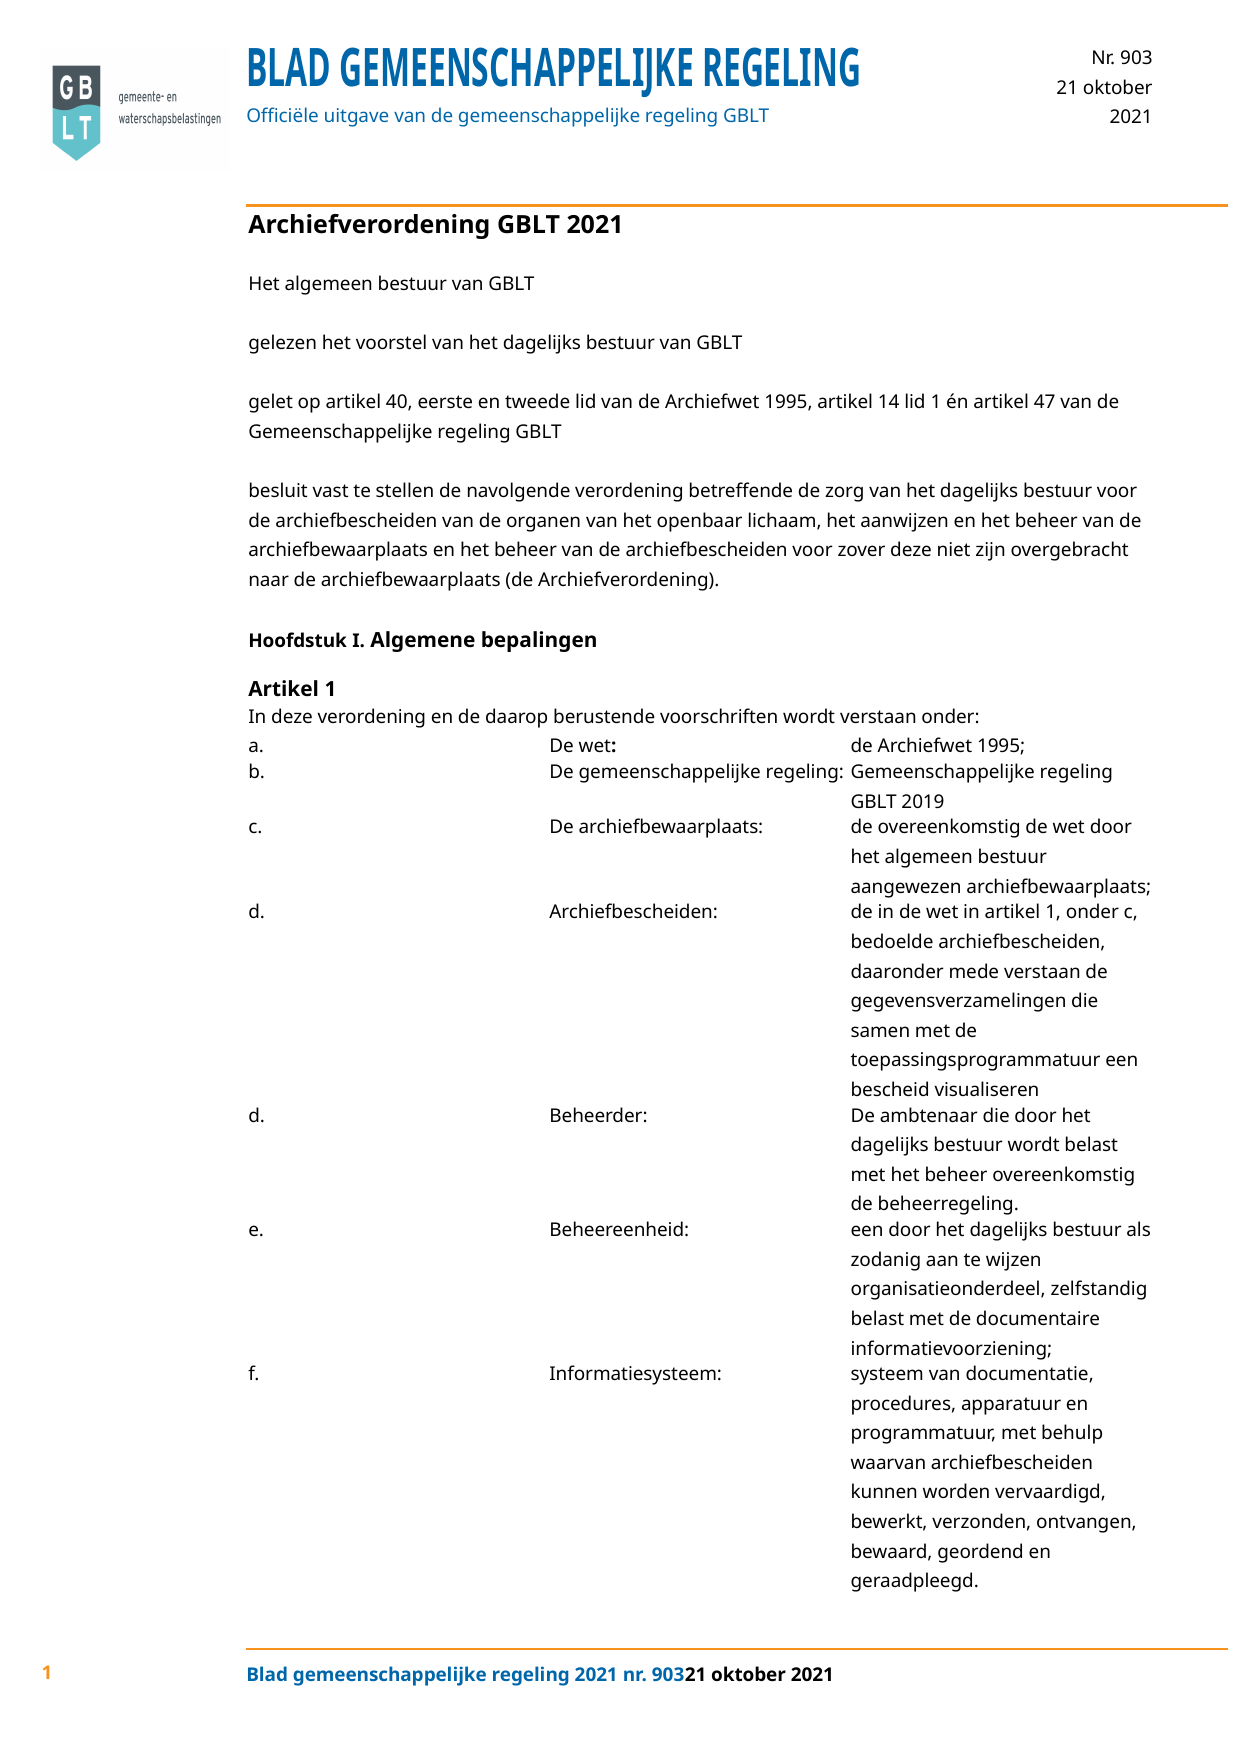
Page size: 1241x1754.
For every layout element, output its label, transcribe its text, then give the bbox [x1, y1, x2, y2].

table_header a. [248, 733, 549, 758]
text Archiefverordening GBLT 2021 [248, 207, 1152, 241]
text Artikel 1 [248, 674, 1152, 703]
table_cell de in de wet in artikel 1, onder c, bedoelde archiefbescheiden, daaronder mede verstaan de gegevensverzamelingen die samen met de toepassingsprogrammatuur een bescheid visualiseren [850, 899, 1152, 1102]
table_cell e. [248, 1216, 549, 1360]
table_cell Gemeenschappelijke regeling GBLT 2019 [850, 759, 1152, 814]
table_cell Beheerder: [549, 1102, 850, 1216]
picture [41, 47, 231, 172]
table_cell systeem van documentatie, procedures, apparatuur en programmatuur, met behulp waarvan archiefbescheiden kunnen worden vervaardigd, bewerkt, verzonden, ontvangen, bewaard, geordend en geraadpleegd. [850, 1360, 1152, 1593]
text gelet op artikel 40, eerste en tweede lid van de Archiefwet 1995, artikel 14 lid 1 én artikel 47 van de Gemeenschappelijke regeling GBLT [248, 389, 1152, 444]
text In deze verordening en de daarop berustende voorschriften wordt verstaan onder: [248, 703, 1152, 729]
table_header De wet: [549, 733, 850, 758]
table_cell d. [248, 899, 549, 1102]
table_cell f. [248, 1360, 549, 1593]
table_cell Beheereenheid: [549, 1216, 850, 1360]
table_cell de overeenkomstig de wet door het algemeen bestuur aangewezen archiefbewaarplaats; [850, 814, 1152, 899]
table_cell Informatiesysteem: [549, 1360, 850, 1593]
table_cell De ambtenaar die door het dagelijks bestuur wordt belast met het beheer overeenkomstig de beheerregeling. [850, 1102, 1152, 1216]
table_cell een door het dagelijks bestuur als zodanig aan te wijzen organisatieonderdeel, zelfstandig belast met de documentaire informatievoorziening; [850, 1216, 1152, 1360]
table_cell d. [248, 1102, 549, 1216]
text Hoofdstuk I. Algemene bepalingen [248, 625, 1152, 654]
table_cell b. [248, 759, 549, 814]
text Het algemeen bestuur van GBLT [248, 270, 1152, 296]
table_cell c. [248, 814, 549, 899]
table_header de Archiefwet 1995; [850, 733, 1152, 758]
table_cell De archiefbewaarplaats: [549, 814, 850, 899]
text besluit vast te stellen de navolgende verordening betreffende de zorg van het dagelijks bestuur voor de archiefbescheiden van de organen van het openbaar lichaam, het aanwijzen en het beheer van de archiefbewaarplaats en het beheer van de archiefbescheiden voor zover deze niet zijn overgebracht naar de archiefbewaarplaats (de Archiefverordening). [248, 477, 1152, 592]
table_cell Archiefbescheiden: [549, 899, 850, 1102]
table_cell De gemeenschappelijke regeling: [549, 759, 850, 814]
text gelezen het voorstel van het dagelijks bestuur van GBLT [248, 329, 1152, 355]
